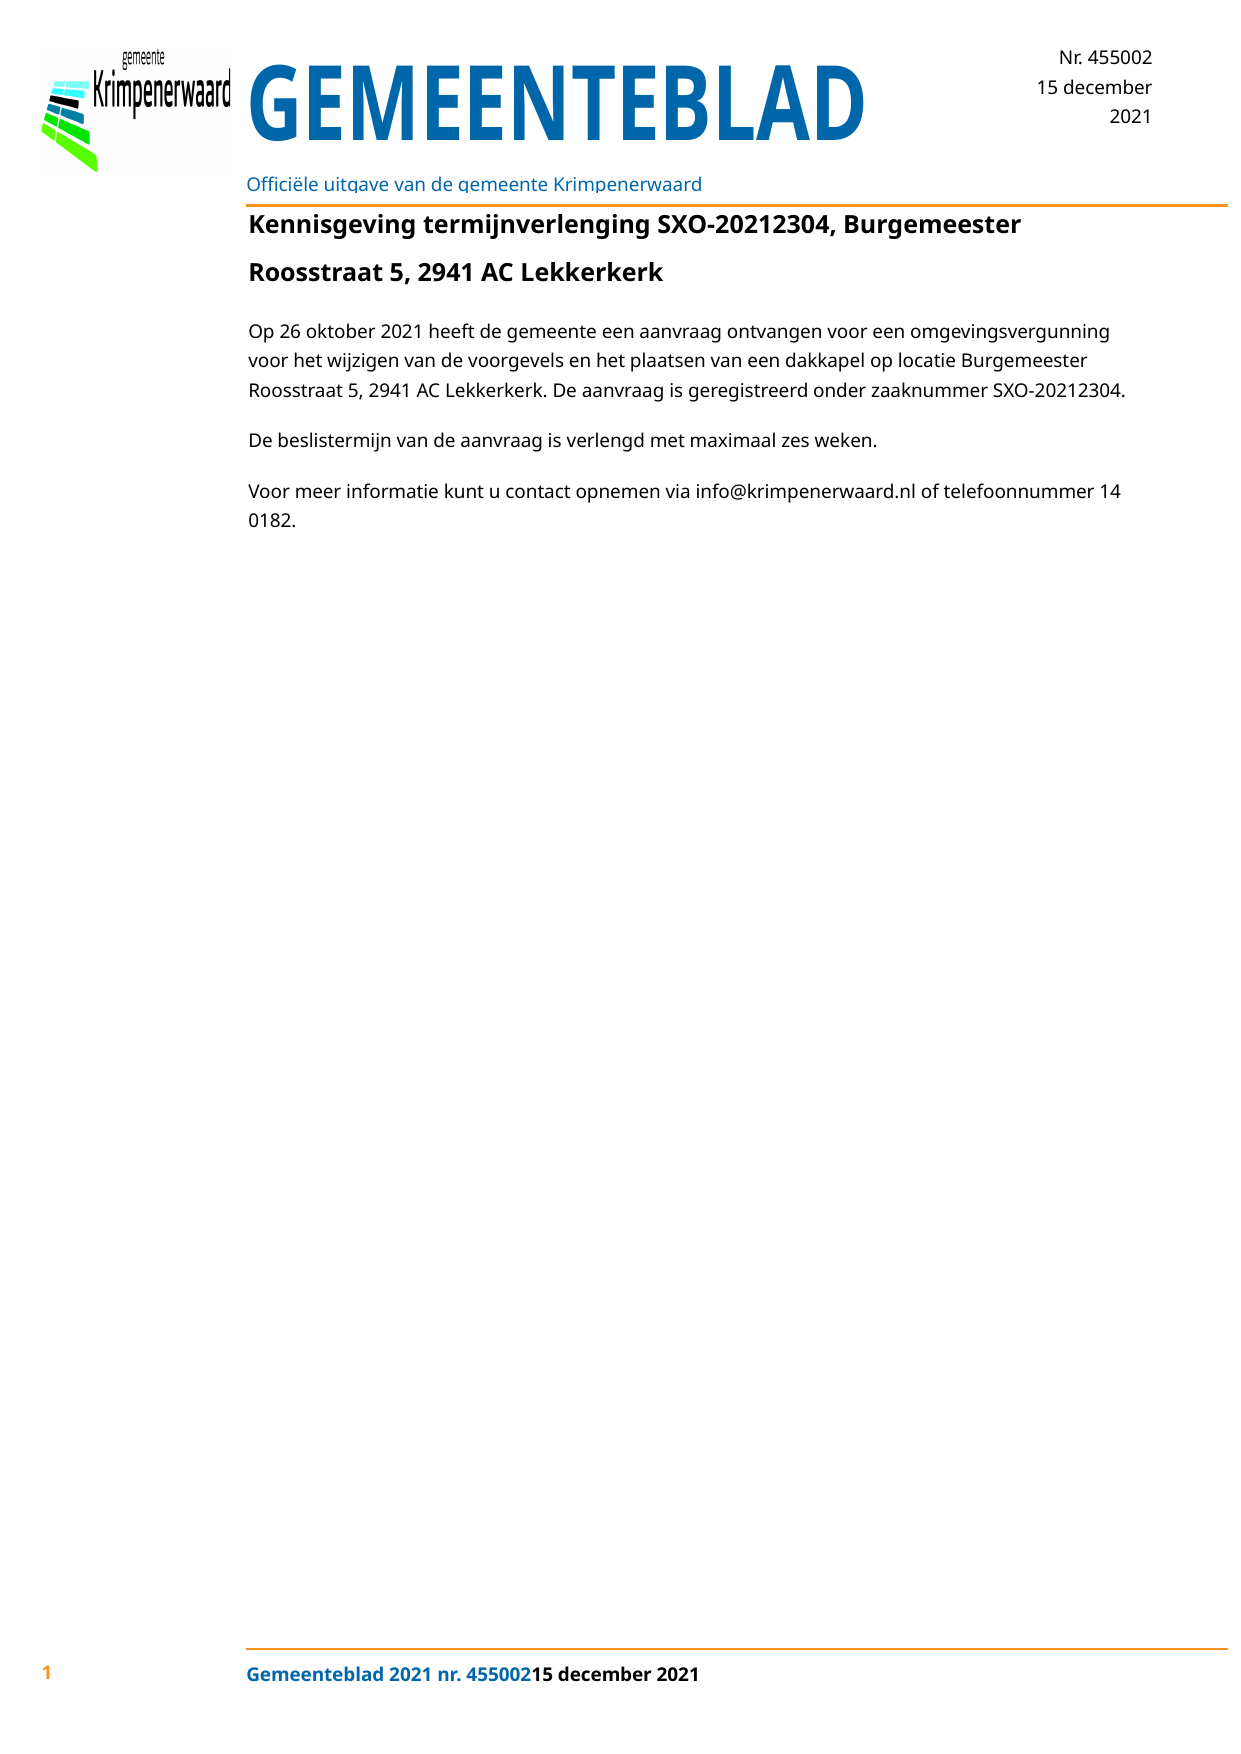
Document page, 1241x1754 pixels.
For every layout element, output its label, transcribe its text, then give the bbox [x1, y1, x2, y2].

picture [41, 47, 231, 172]
text De beslistermijn van de aanvraag is verlengd met maximaal zes weken. [248, 427, 1152, 453]
text Op 26 oktober 2021 heeft de gemeente een aanvraag ontvangen voor een omgevingsvergunning voor het wijzigen van de voorgevels en het plaatsen van een dakkapel op locatie Burgemeester Roosstraat 5, 2941 AC Lekkerkerk. De aanvraag is geregistreerd onder zaaknummer SXO-20212304. [248, 318, 1152, 403]
text Voor meer informatie kunt u contact opnemen via info@krimpenerwaard.nl of telefoonnummer 14 0182. [248, 478, 1152, 533]
text Kennisgeving termijnverlenging SXO-20212304, Burgemeester Roosstraat 5, 2941 AC Lekkerkerk [248, 207, 1152, 288]
